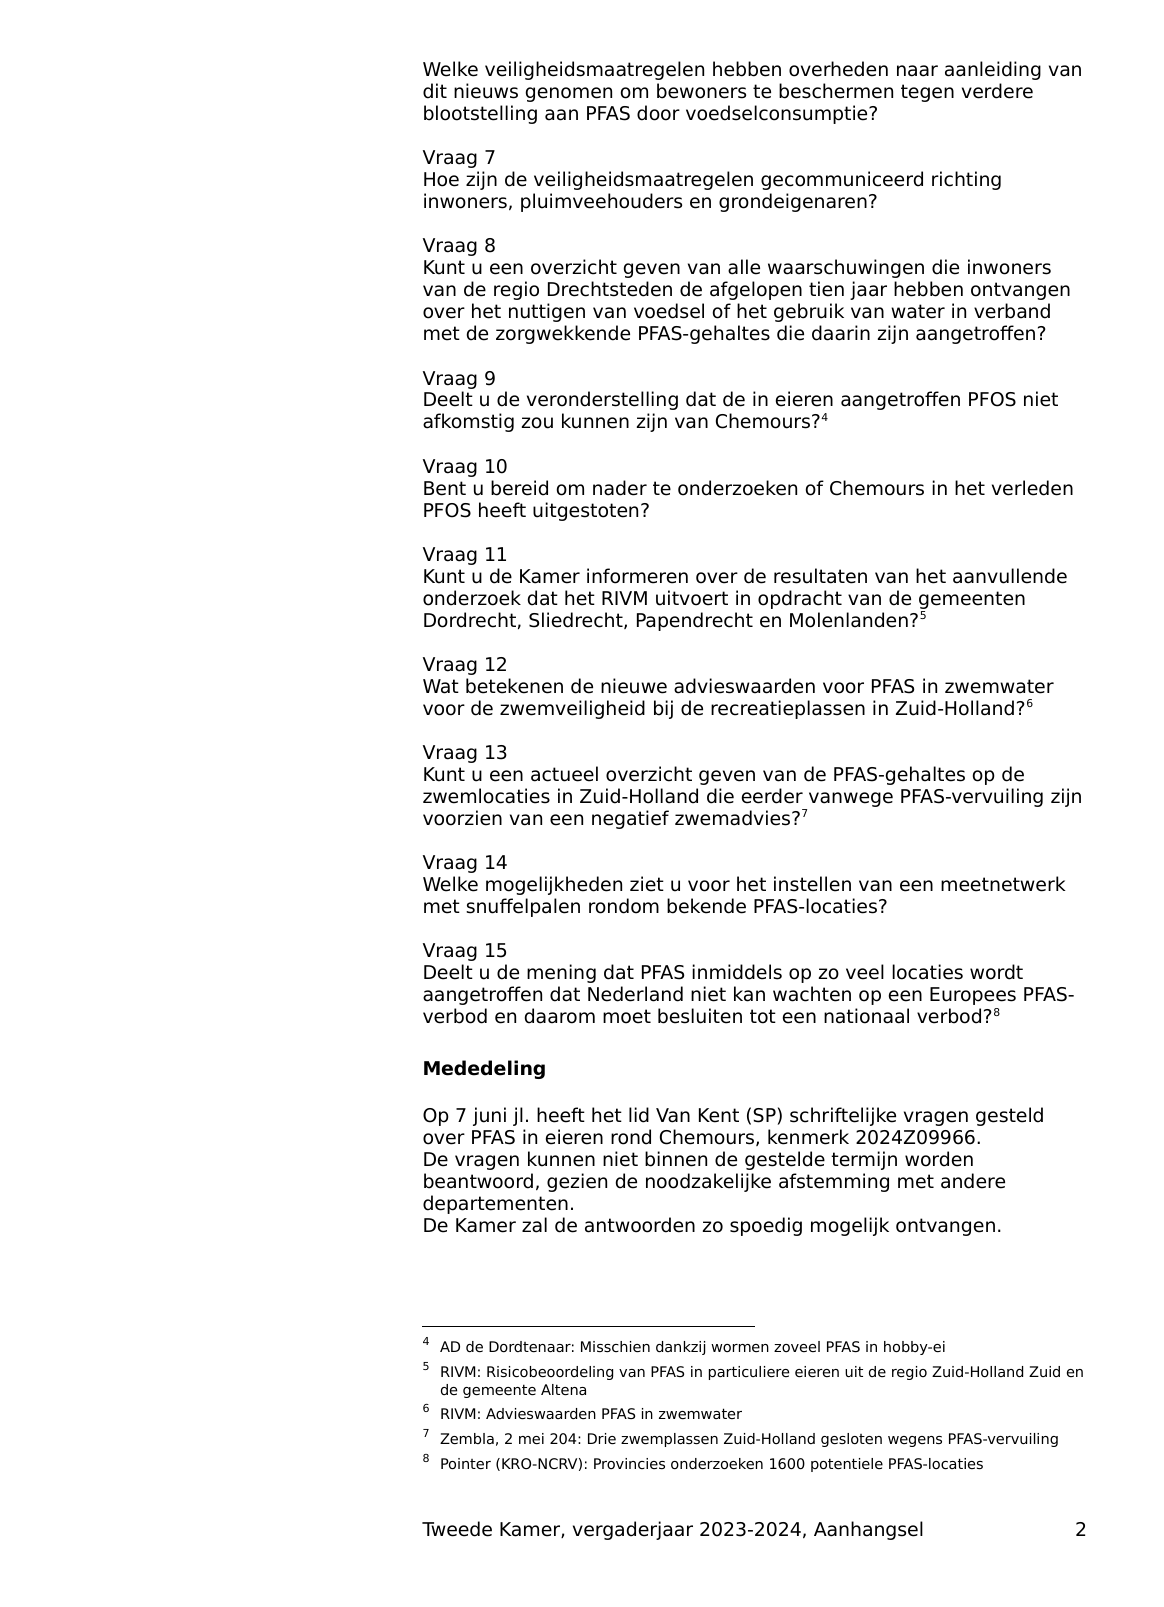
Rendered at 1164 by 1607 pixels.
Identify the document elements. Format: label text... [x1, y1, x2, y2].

text Vraag 7 [422, 147, 1087, 169]
text Bent u bereid om nader te onderzoeken of Chemours in het verleden PFOS heeft uitgestoten? [422, 477, 1087, 521]
text Kunt u een actueel overzicht geven van de PFAS-gehaltes op de zwemlocaties in Zuid-Holland die eerder vanwege PFAS-vervuiling zijn voorzien van een negatief zwemadvies? [422, 764, 1087, 830]
text Welke veiligheidsmaatregelen hebben overheden naar aanleiding van dit nieuws genomen om bewoners te beschermen tegen verdere blootstelling aan PFAS door voedselconsumptie? [422, 59, 1087, 125]
text Op 7 juni jl. heeft het lid Van Kent (SP) schriftelijke vragen gesteld over PFAS in eieren rond Chemours, kenmerk 2024Z09966. [422, 1105, 1087, 1149]
subtitle Mededeling [422, 1058, 1087, 1080]
text Zembla, 2 mei 204: Drie zwemplassen Zuid-Holland gesloten wegens PFAS-vervuiling [422, 1427, 1087, 1449]
text Hoe zijn de veiligheidsmaatregelen gecommuniceerd richting inwoners, pluimveehouders en grondeigenaren? [422, 169, 1087, 213]
text De Kamer zal de antwoorden zo spoedig mogelijk ontvangen. [422, 1215, 1087, 1237]
text Kunt u een overzicht geven van alle waarschuwingen die inwoners van de regio Drechtsteden de afgelopen tien jaar hebben ontvangen over het nuttigen van voedsel of het gebruik van water in verband met de zorgwekkende PFAS-gehaltes die daarin zijn aangetroffen? [422, 257, 1087, 345]
text Vraag 15 [422, 940, 1087, 962]
text Pointer (KRO-NCRV): Provincies onderzoeken 1600 potentiele PFAS-locaties [422, 1452, 1087, 1474]
text RIVM: Risicobeoordeling van PFAS in particuliere eieren uit de regio Zuid-Holland Zuid en de gemeente Altena [422, 1360, 1087, 1399]
text RIVM: Advieswaarden PFAS in zwemwater [422, 1402, 1087, 1424]
text Vraag 14 [422, 852, 1087, 874]
text Vraag 9 [422, 367, 1087, 389]
text Wat betekenen de nieuwe advieswaarden voor PFAS in zwemwater voor de zwemveiligheid bij de recreatieplassen in Zuid-Holland? [422, 676, 1087, 720]
text Vraag 13 [422, 742, 1087, 764]
text Vraag 10 [422, 456, 1087, 477]
text Deelt u de veronderstelling dat de in eieren aangetroffen PFOS niet afkomstig zou kunnen zijn van Chemours? [422, 389, 1087, 433]
text Vraag 12 [422, 654, 1087, 676]
text Vraag 11 [422, 544, 1087, 566]
text AD de Dordtenaar: Misschien dankzij wormen zoveel PFAS in hobby-ei [422, 1335, 1087, 1357]
text Kunt u de Kamer informeren over de resultaten van het aanvullende onderzoek dat het RIVM uitvoert in opdracht van de gemeenten Dordrecht, Sliedrecht, Papendrecht en Molenlanden? [422, 566, 1087, 632]
text Deelt u de mening dat PFAS inmiddels op zo veel locaties wordt aangetroffen dat Nederland niet kan wachten op een Europees PFAS-verbod en daarom moet besluiten tot een nationaal verbod? [422, 962, 1087, 1028]
text De vragen kunnen niet binnen de gestelde termijn worden beantwoord, gezien de noodzakelijke afstemming met andere departementen. [422, 1149, 1087, 1215]
text Welke mogelijkheden ziet u voor het instellen van een meetnetwerk met snuffelpalen rondom bekende PFAS-locaties? [422, 874, 1087, 918]
text Vraag 8 [422, 235, 1087, 257]
